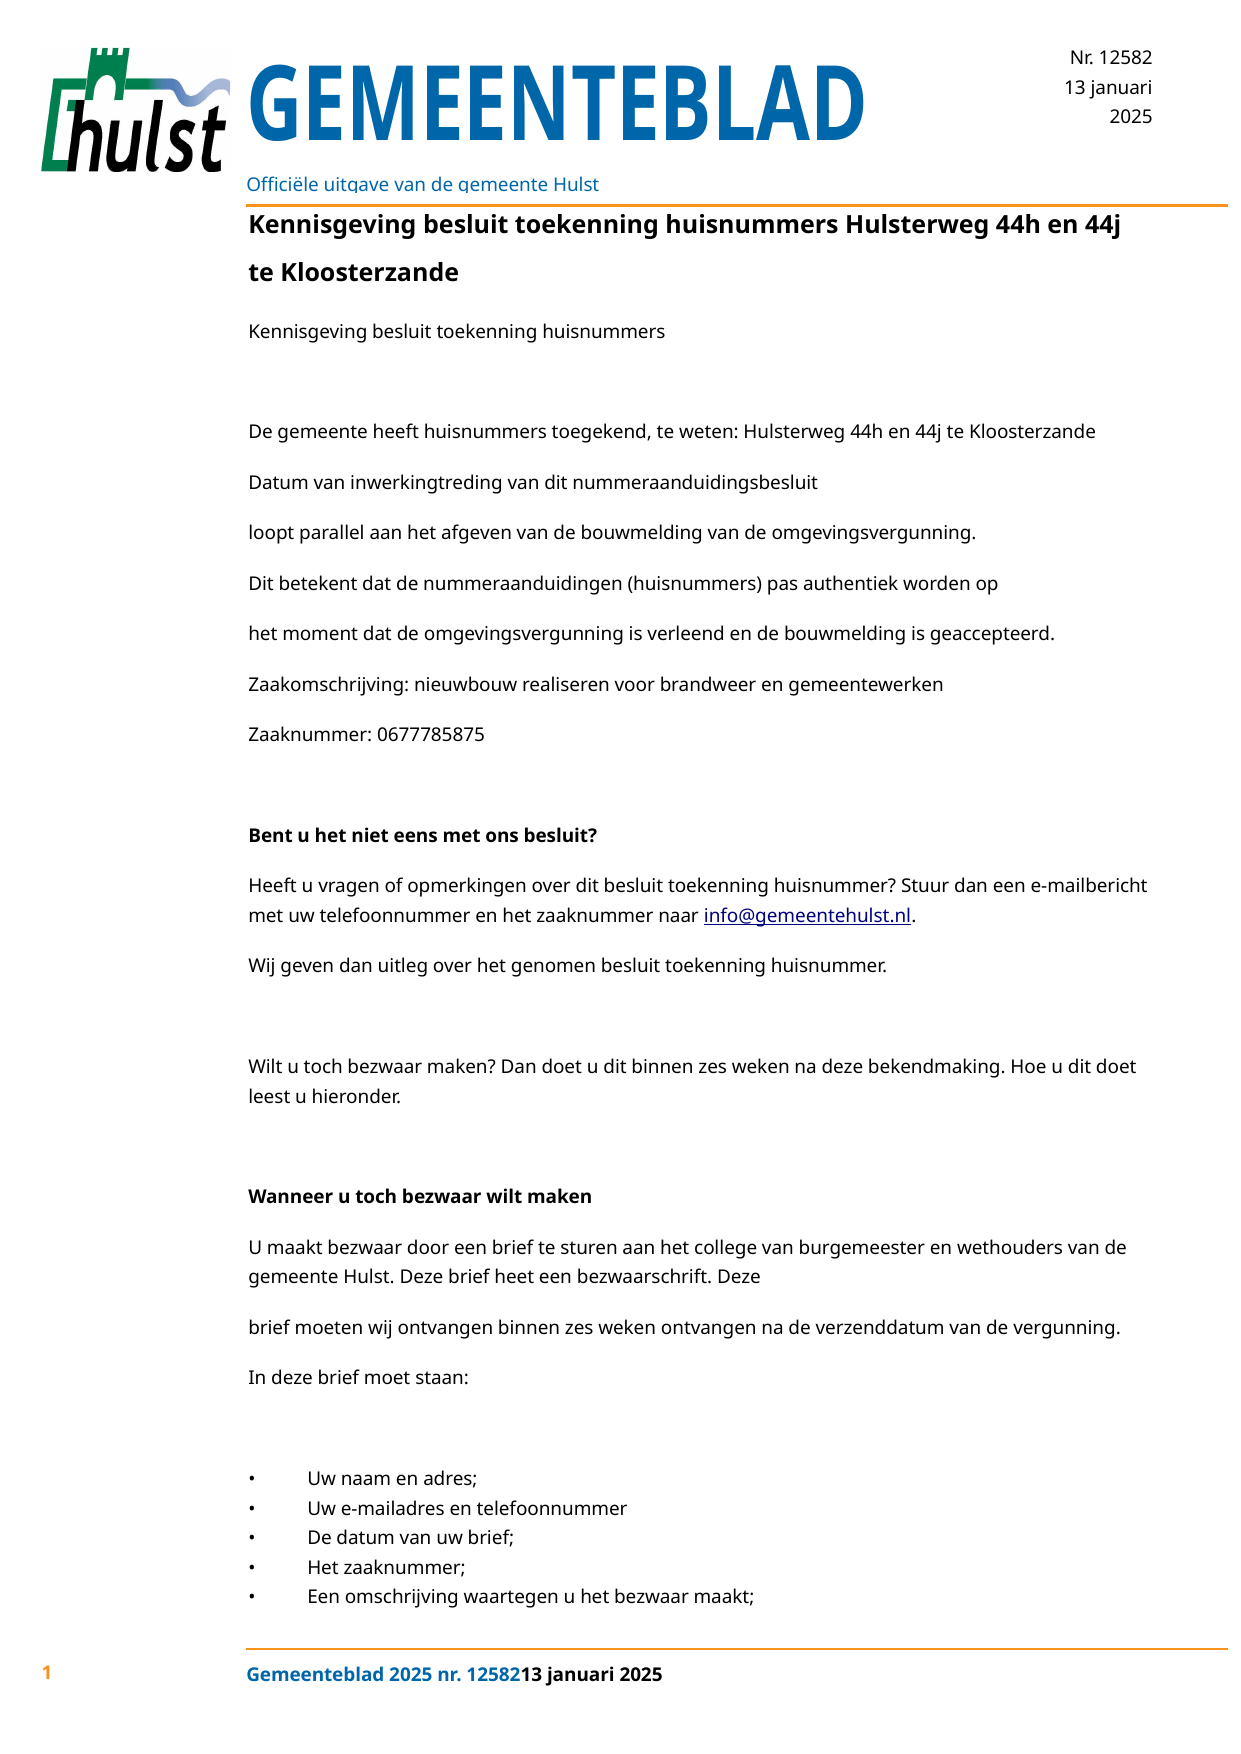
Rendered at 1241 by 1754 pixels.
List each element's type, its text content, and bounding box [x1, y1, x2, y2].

text Bent u het niet eens met ons besluit? [248, 822, 1152, 848]
text De gemeente heeft huisnummers toegekend, te weten: Hulsterweg 44h en 44j te Kloosterzande [248, 419, 1152, 444]
text loopt parallel aan het afgeven van de bouwmelding van de omgevingsvergunning. [248, 519, 1152, 545]
text brief moeten wij ontvangen binnen zes weken ontvangen na de verzenddatum van de vergunning. [248, 1314, 1152, 1340]
text Wilt u toch bezwaar maken? Dan doet u dit binnen zes weken na deze bekendmaking. Hoe u dit doet leest u hieronder. [248, 1053, 1152, 1109]
text Dit betekent dat de nummeraanduidingen (huisnummers) pas authentiek worden op [248, 570, 1152, 596]
list Het zaaknummer; [248, 1554, 1152, 1580]
text het moment dat de omgevingsvergunning is verleend en de bouwmelding is geaccepteerd. [248, 620, 1152, 646]
text Datum van inwerkingtreding van dit nummeraanduidingsbesluit [248, 469, 1152, 495]
text Kennisgeving besluit toekenning huisnummers Hulsterweg 44h en 44j te Kloosterzande [248, 207, 1152, 288]
text Kennisgeving besluit toekenning huisnummers [248, 318, 1152, 344]
list Een omschrijving waartegen u het bezwaar maakt; [248, 1584, 1152, 1609]
text Heeft u vragen of opmerkingen over dit besluit toekenning huisnummer? Stuur dan een e-mailbericht met uw telefoonnummer en het zaaknummer naar info@gemeentehulst.nl. [248, 872, 1152, 928]
text In deze brief moet staan: [248, 1364, 1152, 1390]
text Zaakomschrijving: nieuwbouw realiseren voor brandweer en gemeentewerken [248, 671, 1152, 697]
list Uw e-mailadres en telefoonnummer [248, 1495, 1152, 1521]
text Zaaknummer: 0677785875 [248, 721, 1152, 747]
list De datum van uw brief; [248, 1524, 1152, 1550]
picture [41, 47, 231, 172]
list Uw naam en adres; [248, 1465, 1152, 1491]
text Wij geven dan uitleg over het genomen besluit toekenning huisnummer. [248, 952, 1152, 978]
text U maakt bezwaar door een brief te sturen aan het college van burgemeester en wethouders van de gemeente Hulst. Deze brief heet een bezwaarschrift. Deze [248, 1234, 1152, 1289]
text Wanneer u toch bezwaar wilt maken [248, 1184, 1152, 1209]
